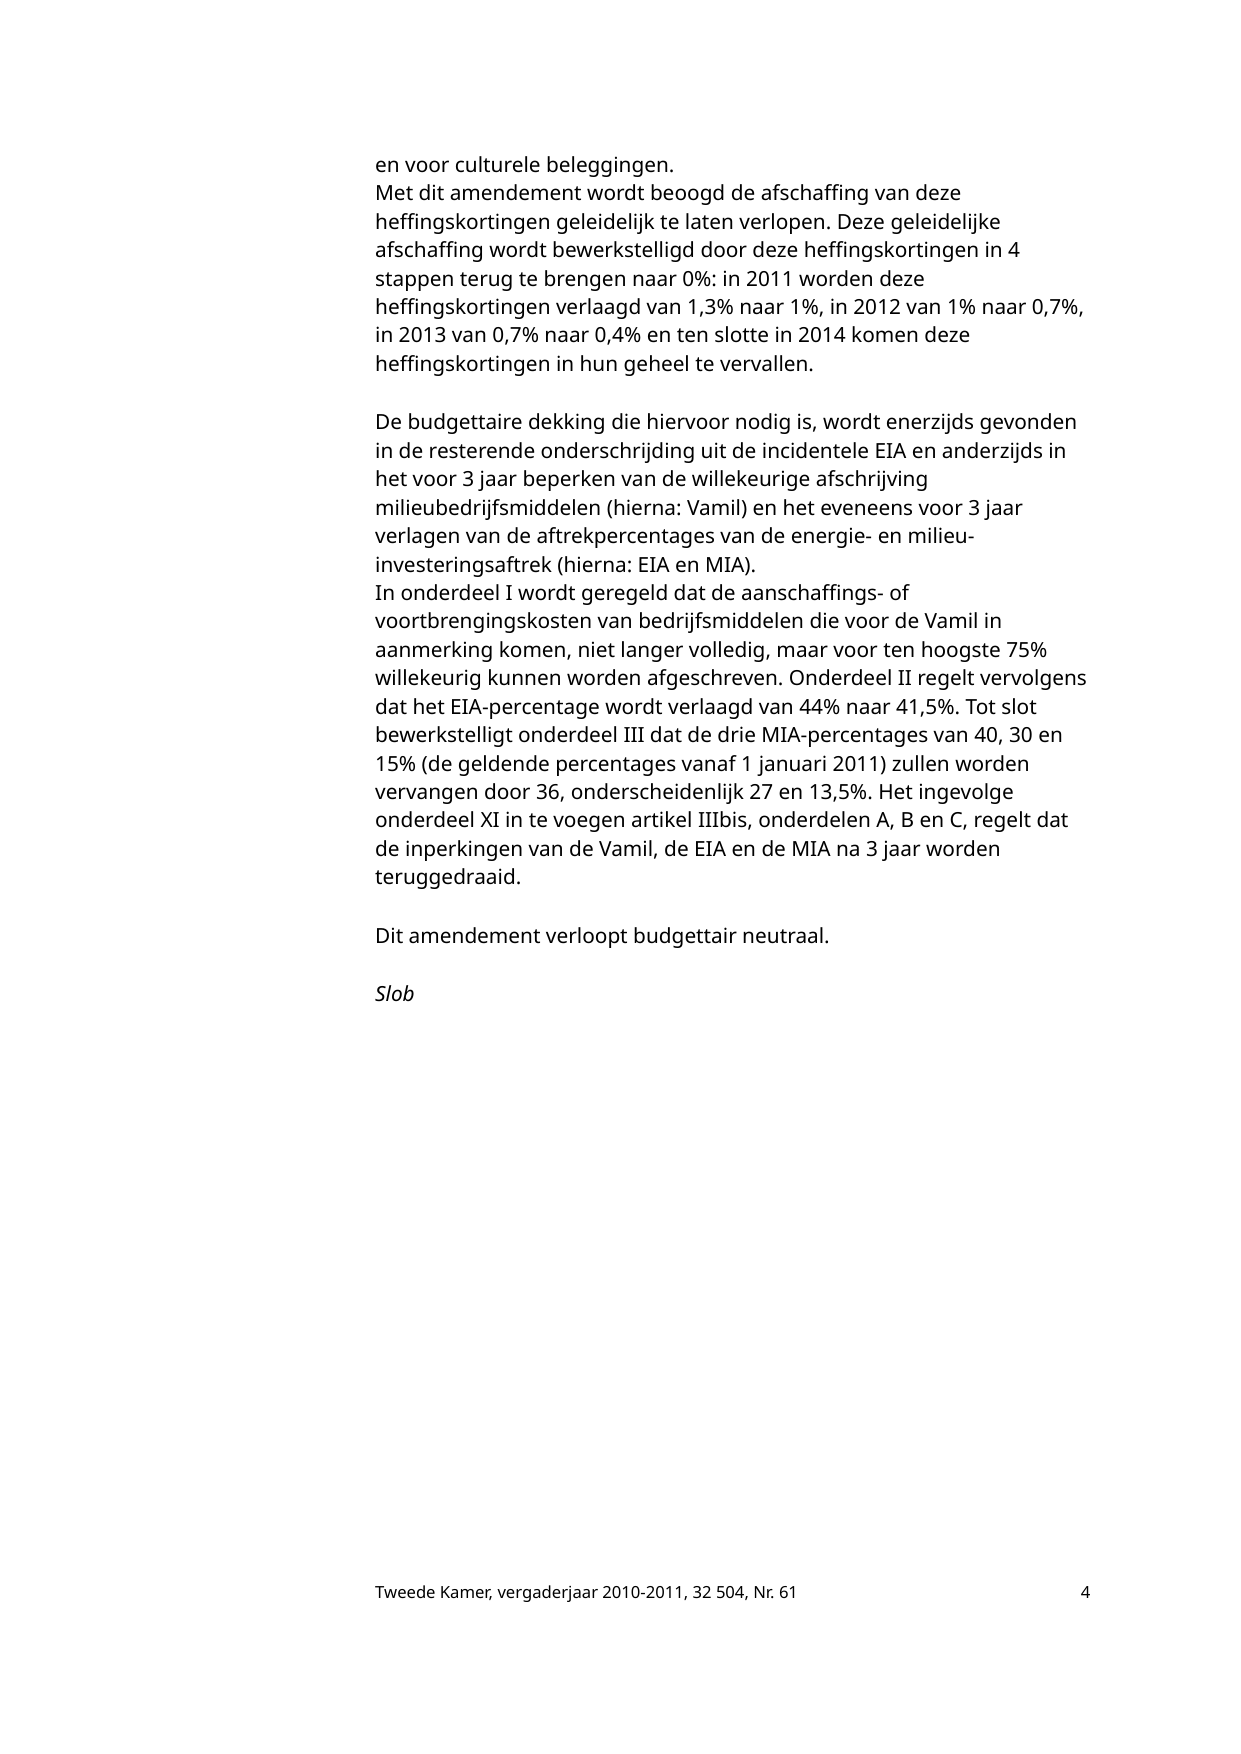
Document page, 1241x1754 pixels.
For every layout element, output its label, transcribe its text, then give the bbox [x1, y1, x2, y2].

text In onderdeel I wordt geregeld dat de aanschaffings- of voortbrengingskosten van bedrijfsmiddelen die voor de Vamil in aanmerking komen, niet langer volledig, maar voor ten hoogste 75% willekeurig kunnen worden afgeschreven. Onderdeel II regelt vervolgens dat het EIA-percentage wordt verlaagd van 44% naar 41,5%. Tot slot bewerkstelligt onderdeel III dat de drie MIA-percentages van 40, 30 en 15% (de geldende percentages vanaf 1 januari 2011) zullen worden vervangen door 36, onderscheidenlijk 27 en 13,5%. Het ingevolge onderdeel XI in te voegen artikel IIIbis, onderdelen A, B en C, regelt dat de inperkingen van de Vamil, de EIA en de MIA na 3 jaar worden teruggedraaid. [375, 578, 1090, 891]
text Dit amendement verloopt budgettair neutraal. [375, 921, 1090, 949]
text en voor culturele beleggingen. [375, 150, 1090, 178]
text Slob [375, 979, 1090, 1008]
text Met dit amendement wordt beoogd de afschaffing van deze heffingskortingen geleidelijk te laten verlopen. Deze geleidelijke afschaffing wordt bewerkstelligd door deze heffingskortingen in 4 stappen terug te brengen naar 0%: in 2011 worden deze heffingskortingen verlaagd van 1,3% naar 1%, in 2012 van 1% naar 0,7%, in 2013 van 0,7% naar 0,4% en ten slotte in 2014 komen deze heffingskortingen in hun geheel te vervallen. [375, 178, 1090, 377]
text De budgettaire dekking die hiervoor nodig is, wordt enerzijds gevonden in de resterende onderschrijding uit de incidentele EIA en anderzijds in het voor 3 jaar beperken van de willekeurige afschrijving milieubedrijfsmiddelen (hierna: Vamil) en het eveneens voor 3 jaar verlagen van de aftrekpercentages van de energie- en milieu-investeringsaftrek (hierna: EIA en MIA). [375, 407, 1090, 578]
